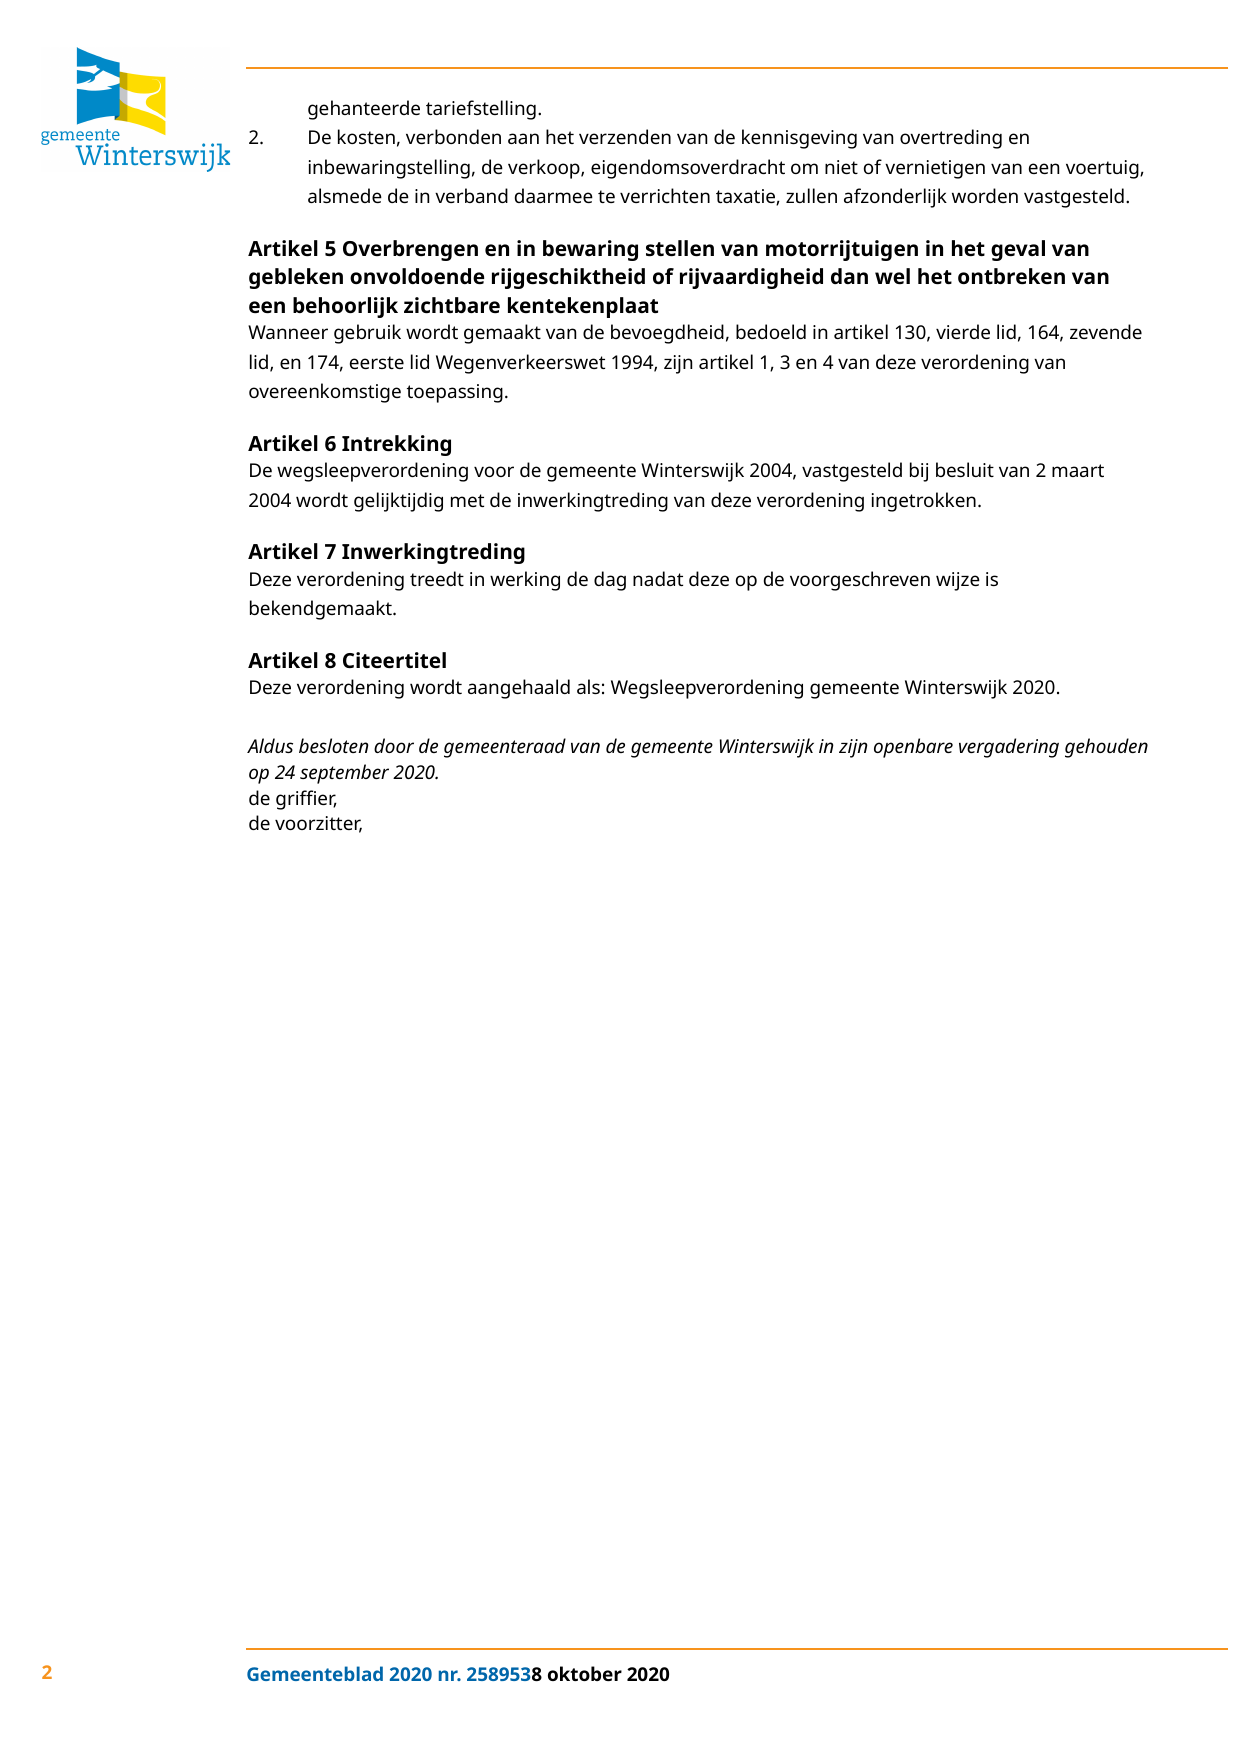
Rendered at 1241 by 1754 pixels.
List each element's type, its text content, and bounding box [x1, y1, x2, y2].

text Deze verordening wordt aangehaald als: Wegsleepverordening gemeente Winterswijk 2020. [248, 674, 1152, 700]
picture [41, 47, 231, 172]
text Artikel 7 Inwerkingtreding [248, 537, 1152, 566]
text Deze verordening treedt in werking de dag nadat deze op de voorgeschreven wijze is bekendgemaakt. [248, 566, 1152, 621]
text Artikel 8 Citeertitel [248, 646, 1152, 674]
list De kosten, verbonden aan het verzenden van de kennisgeving van overtreding en inbewaringstelling, de verkoop, eigendomsoverdracht om niet of vernietigen van een voertuig, alsmede de in verband daarmee te verrichten taxatie, zullen afzonderlijk worden vastgesteld. [248, 124, 1152, 209]
text Aldus besloten door de gemeenteraad van de gemeente Winterswijk in zijn openbare vergadering gehouden op 24 september 2020. [248, 733, 1152, 785]
text de griffier, [248, 785, 1152, 811]
list gehanteerde tariefstelling. [248, 95, 1152, 121]
text De wegsleepverordening voor de gemeente Winterswijk 2004, vastgesteld bij besluit van 2 maart 2004 wordt gelijktijdig met de inwerkingtreding van deze verordening ingetrokken. [248, 457, 1152, 513]
text Artikel 6 Intrekking [248, 429, 1152, 457]
picture [225, 153, 231, 162]
text de voorzitter, [248, 811, 1152, 836]
text Wanneer gebruik wordt gemaakt van de bevoegdheid, bedoeld in artikel 130, vierde lid, 164, zevende lid, en 174, eerste lid Wegenverkeerswet 1994, zijn artikel 1, 3 en 4 van deze verordening van overeenkomstige toepassing. [248, 319, 1152, 404]
text Artikel 5 Overbrengen en in bewaring stellen van motorrijtuigen in het geval van gebleken onvoldoende rijgeschiktheid of rijvaardigheid dan wel het ontbreken van een behoorlijk zichtbare kentekenplaat [248, 234, 1152, 319]
